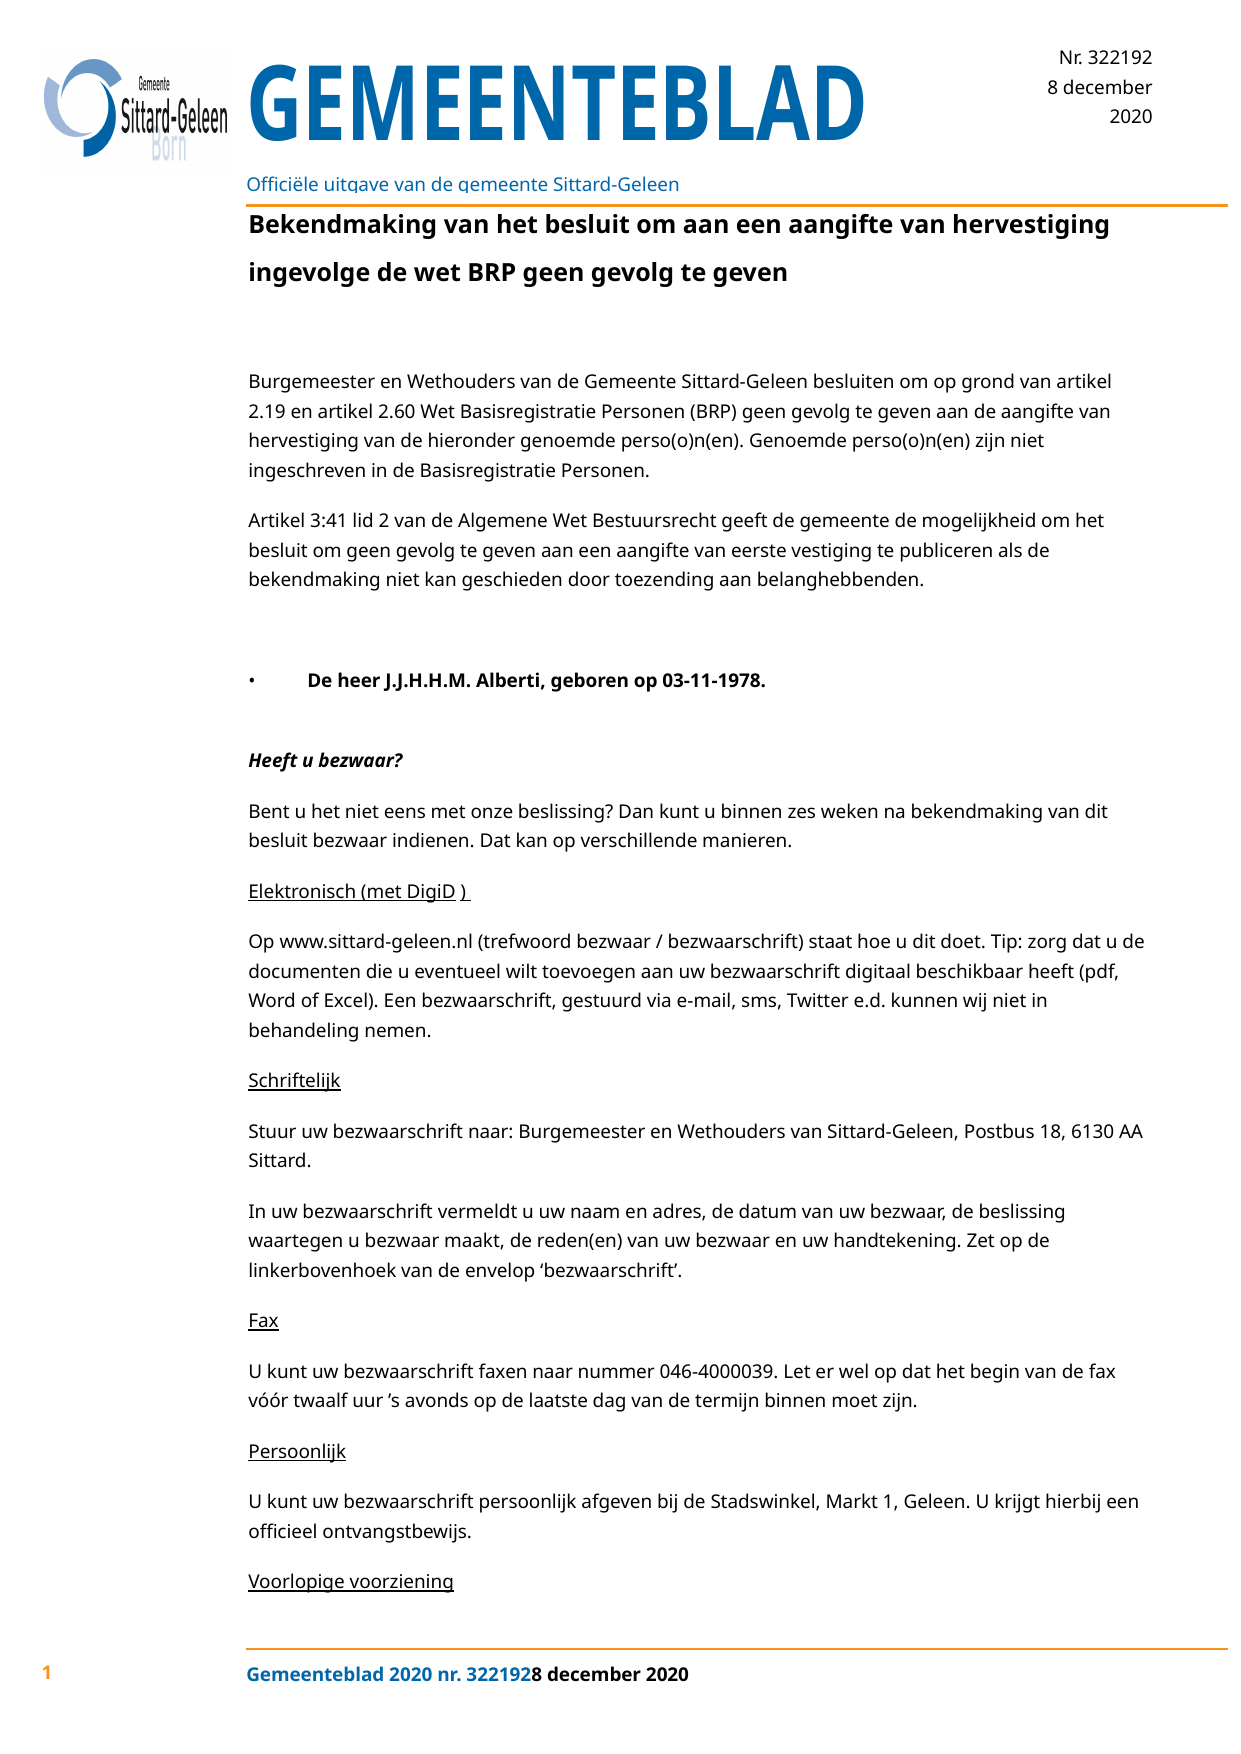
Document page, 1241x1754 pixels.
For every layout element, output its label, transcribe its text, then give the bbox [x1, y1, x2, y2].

text In uw bezwaarschrift vermeldt u uw naam en adres, de datum van uw bezwaar, de beslissing waartegen u bezwaar maakt, de reden(en) van uw bezwaar en uw handtekening. Zet op de linkerbovenhoek van de envelop ‘bezwaarschrift’. [248, 1198, 1152, 1283]
text U kunt uw bezwaarschrift persoonlijk afgeven bij de Stadswinkel, Markt 1, Geleen. U krijgt hierbij een officieel ontvangstbewijs. [248, 1488, 1152, 1544]
text Heeft u bezwaar? [248, 747, 1152, 773]
text Stuur uw bezwaarschrift naar: Burgemeester en Wethouders van Sittard-Geleen, Postbus 18, 6130 AA Sittard. [248, 1118, 1152, 1173]
text Bent u het niet eens met onze beslissing? Dan kunt u binnen zes weken na bekendmaking van dit besluit bezwaar indienen. Dat kan op verschillende manieren. [248, 798, 1152, 853]
text Burgemeester en Wethouders van de Gemeente Sittard-Geleen besluiten om op grond van artikel 2.19 en artikel 2.60 Wet Basisregistratie Personen (BRP) geen gevolg te geven aan de aangifte van hervestiging van de hieronder genoemde perso(o)n(en). Genoemde perso(o)n(en) zijn niet ingeschreven in de Basisregistratie Personen. [248, 368, 1152, 483]
text Artikel 3:41 lid 2 van de Algemene Wet Bestuursrecht geeft de gemeente de mogelijkheid om het besluit om geen gevolg te geven aan een aangifte van eerste vestiging te publiceren als de bekendmaking niet kan geschieden door toezending aan belanghebbenden. [248, 507, 1152, 592]
picture [41, 47, 231, 172]
text Persoonlijk [248, 1438, 1152, 1464]
text Schriftelijk [248, 1067, 1152, 1093]
text Fax [248, 1307, 1152, 1333]
list De heer J.J.H.H.M. Alberti, geboren op 03-11-1978. [248, 667, 1152, 693]
text U kunt uw bezwaarschrift faxen naar nummer 046-4000039. Let er wel op dat het begin van de fax vóór twaalf uur ’s avonds op de laatste dag van de termijn binnen moet zijn. [248, 1358, 1152, 1413]
text Elektronisch (met DigiD ) [248, 878, 1152, 904]
text Op www.sittard-geleen.nl (trefwoord bezwaar / bezwaarschrift) staat hoe u dit doet. Tip: zorg dat u de documenten die u eventueel wilt toevoegen aan uw bezwaarschrift digitaal beschikbaar heeft (pdf, Word of Excel). Een bezwaarschrift, gestuurd via e-mail, sms, Twitter e.d. kunnen wij niet in behandeling nemen. [248, 928, 1152, 1043]
text Voorlopige voorziening [248, 1568, 1152, 1594]
text Bekendmaking van het besluit om aan een aangifte van hervestiging ingevolge de wet BRP geen gevolg te geven [248, 207, 1152, 288]
